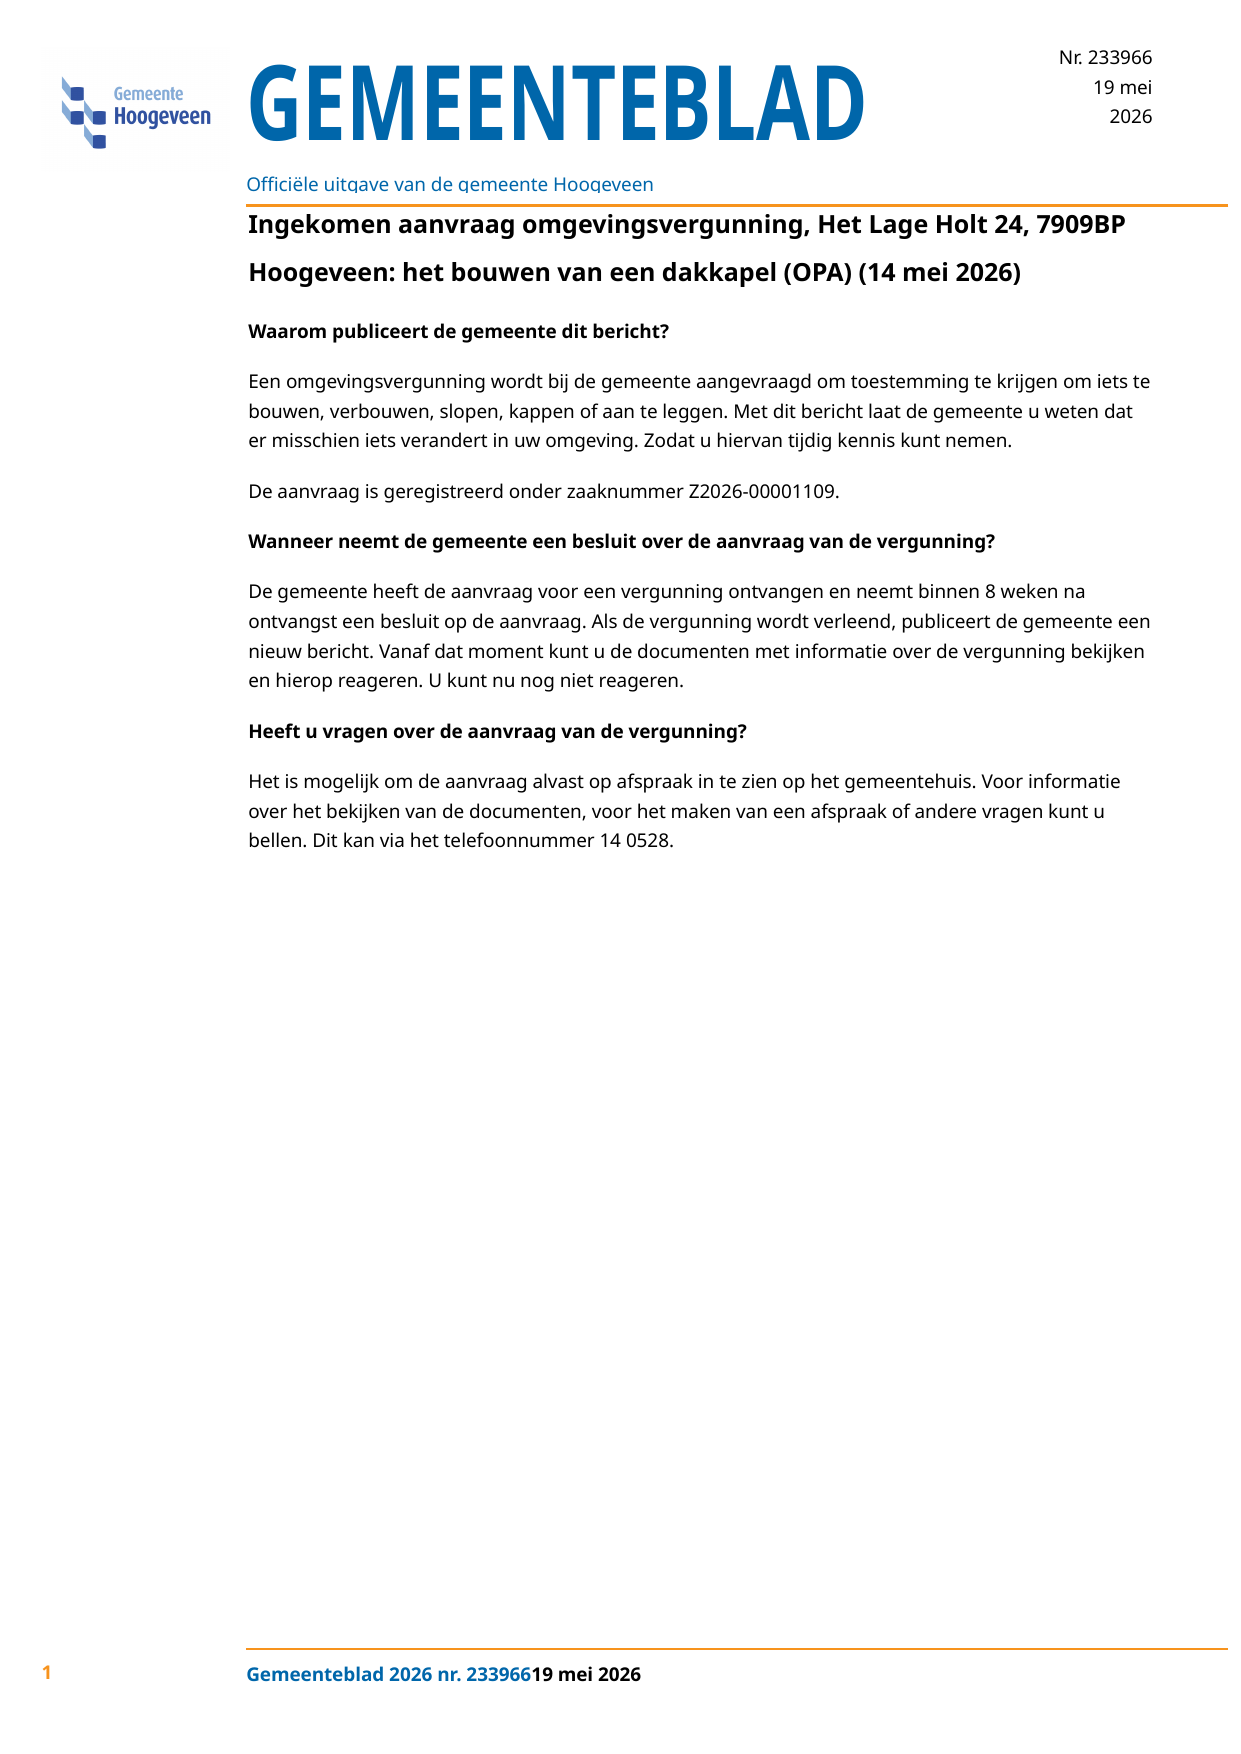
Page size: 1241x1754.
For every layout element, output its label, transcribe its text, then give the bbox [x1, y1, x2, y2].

text Een omgevingsvergunning wordt bij de gemeente aangevraagd om toestemming te krijgen om iets te bouwen, verbouwen, slopen, kappen of aan te leggen. Met dit bericht laat de gemeente u weten dat er misschien iets verandert in uw omgeving. Zodat u hiervan tijdig kennis kunt nemen. [248, 368, 1152, 453]
text De gemeente heeft de aanvraag voor een vergunning ontvangen en neemt binnen 8 weken na ontvangst een besluit op de aanvraag. Als de vergunning wordt verleend, publiceert de gemeente een nieuw bericht. Vanaf dat moment kunt u de documenten met informatie over de vergunning bekijken en hierop reageren. U kunt nu nog niet reageren. [248, 579, 1152, 693]
text Wanneer neemt de gemeente een besluit over de aanvraag van de vergunning? [248, 528, 1152, 554]
text Waarom publiceert de gemeente dit bericht? [248, 318, 1152, 344]
text De aanvraag is geregistreerd onder zaaknummer Z2026-00001109. [248, 478, 1152, 504]
text Het is mogelijk om de aanvraag alvast op afspraak in te zien op het gemeentehuis. Voor informatie over het bekijken van de documenten, voor het maken van een afspraak of andere vragen kunt u bellen. Dit kan via het telefoonnummer 14 0528. [248, 768, 1152, 853]
text Ingekomen aanvraag omgevingsvergunning, Het Lage Holt 24, 7909BP Hoogeveen: het bouwen van een dakkapel (OPA) (14 mei 2026) [248, 207, 1152, 288]
text Heeft u vragen over de aanvraag van de vergunning? [248, 718, 1152, 744]
picture [41, 47, 231, 172]
